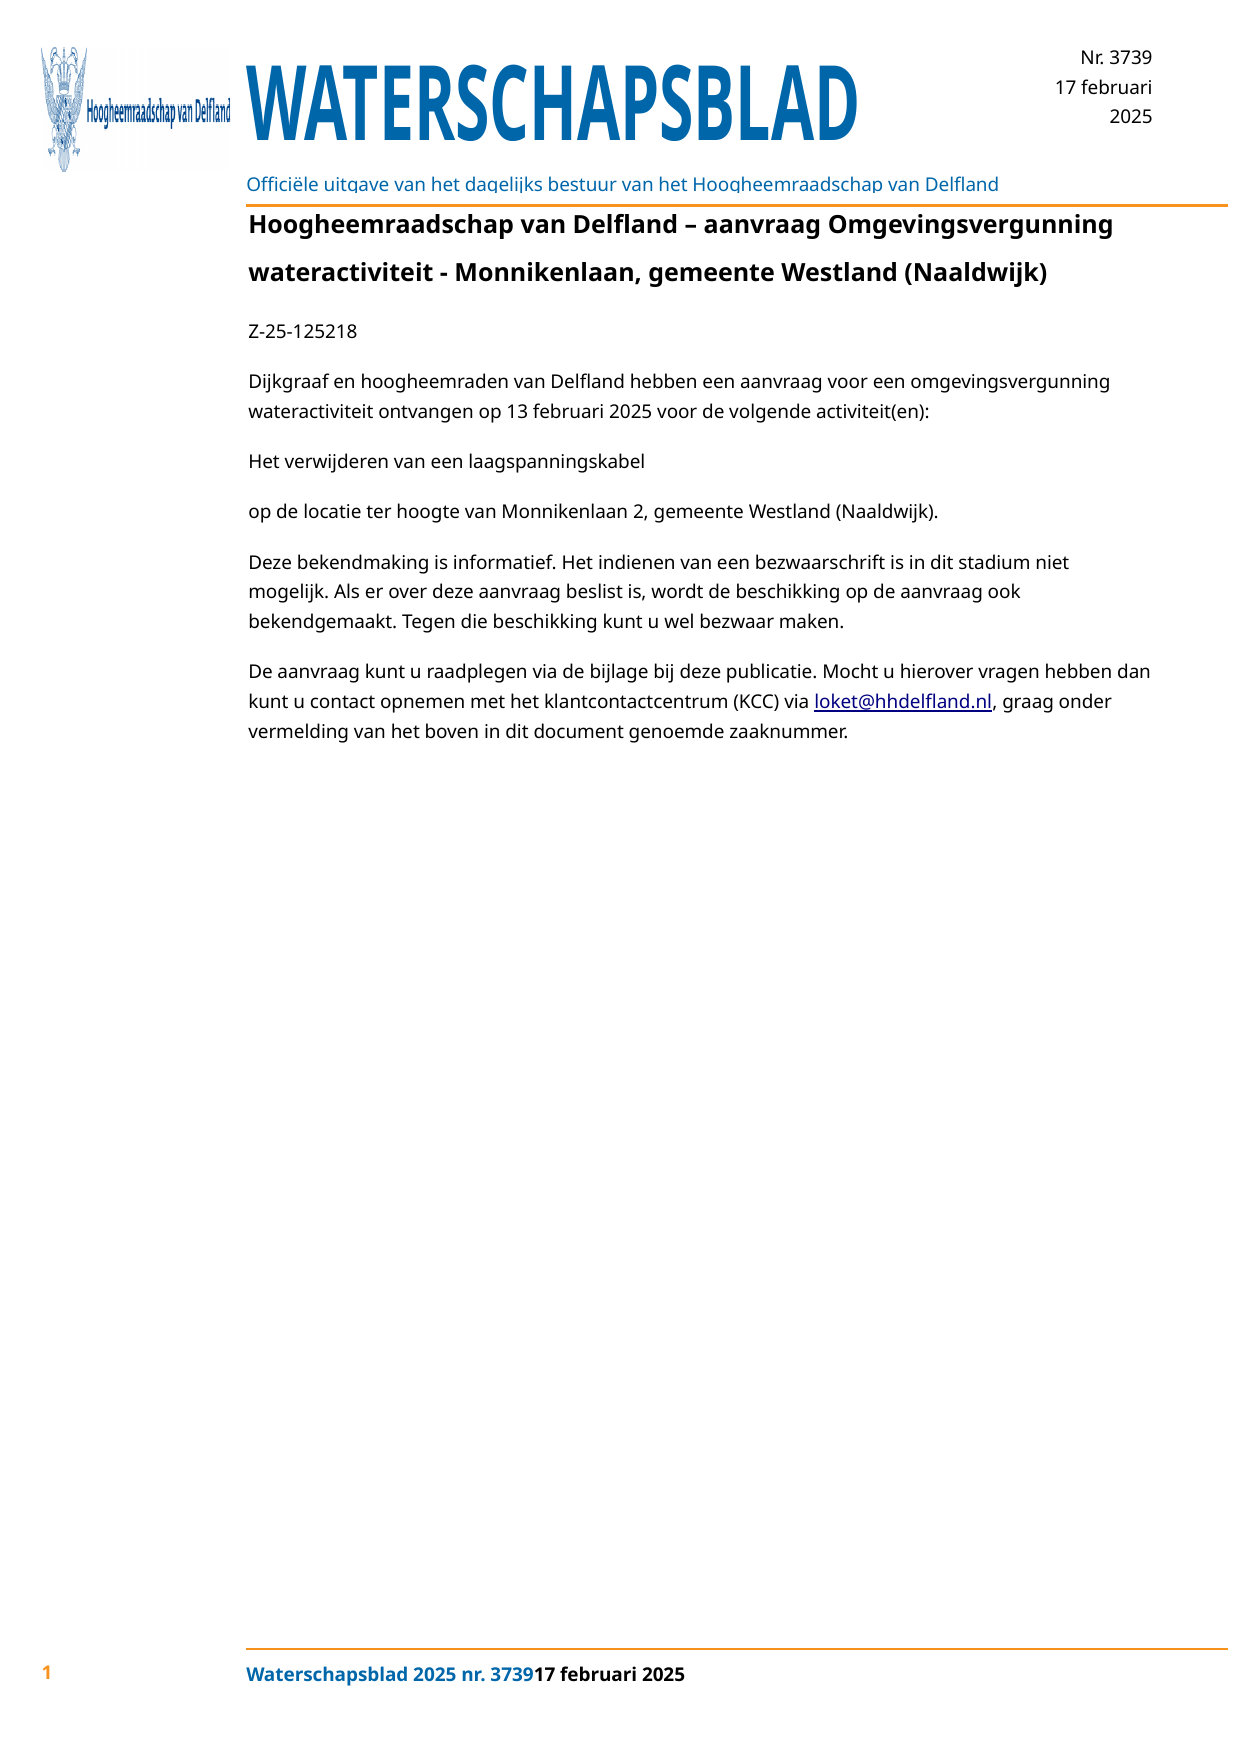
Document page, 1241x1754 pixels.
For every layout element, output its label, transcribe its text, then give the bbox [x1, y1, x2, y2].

text De aanvraag kunt u raadplegen via de bijlage bij deze publicatie. Mocht u hierover vragen hebben dan kunt u contact opnemen met het klantcontactcentrum (KCC) via loket@hhdelfland.nl, graag onder vermelding van het boven in dit document genoemde zaaknummer. [248, 659, 1152, 744]
text Dijkgraaf en hoogheemraden van Delfland hebben een aanvraag voor een omgevingsvergunning wateractiviteit ontvangen op 13 februari 2025 voor de volgende activiteit(en): [248, 368, 1152, 424]
text op de locatie ter hoogte van Monnikenlaan 2, gemeente Westland (Naaldwijk). [248, 499, 1152, 524]
picture [41, 47, 231, 172]
text Hoogheemraadschap van Delfland – aanvraag Omgevingsvergunning wateractiviteit - Monnikenlaan, gemeente Westland (Naaldwijk) [248, 207, 1152, 288]
text Z-25-125218 [248, 318, 1152, 344]
text Deze bekendmaking is informatief. Het indienen van een bezwaarschrift is in dit stadium niet mogelijk. Als er over deze aanvraag beslist is, wordt de beschikking op de aanvraag ook bekendgemaakt. Tegen die beschikking kunt u wel bezwaar maken. [248, 549, 1152, 634]
text Het verwijderen van een laagspanningskabel [248, 448, 1152, 474]
